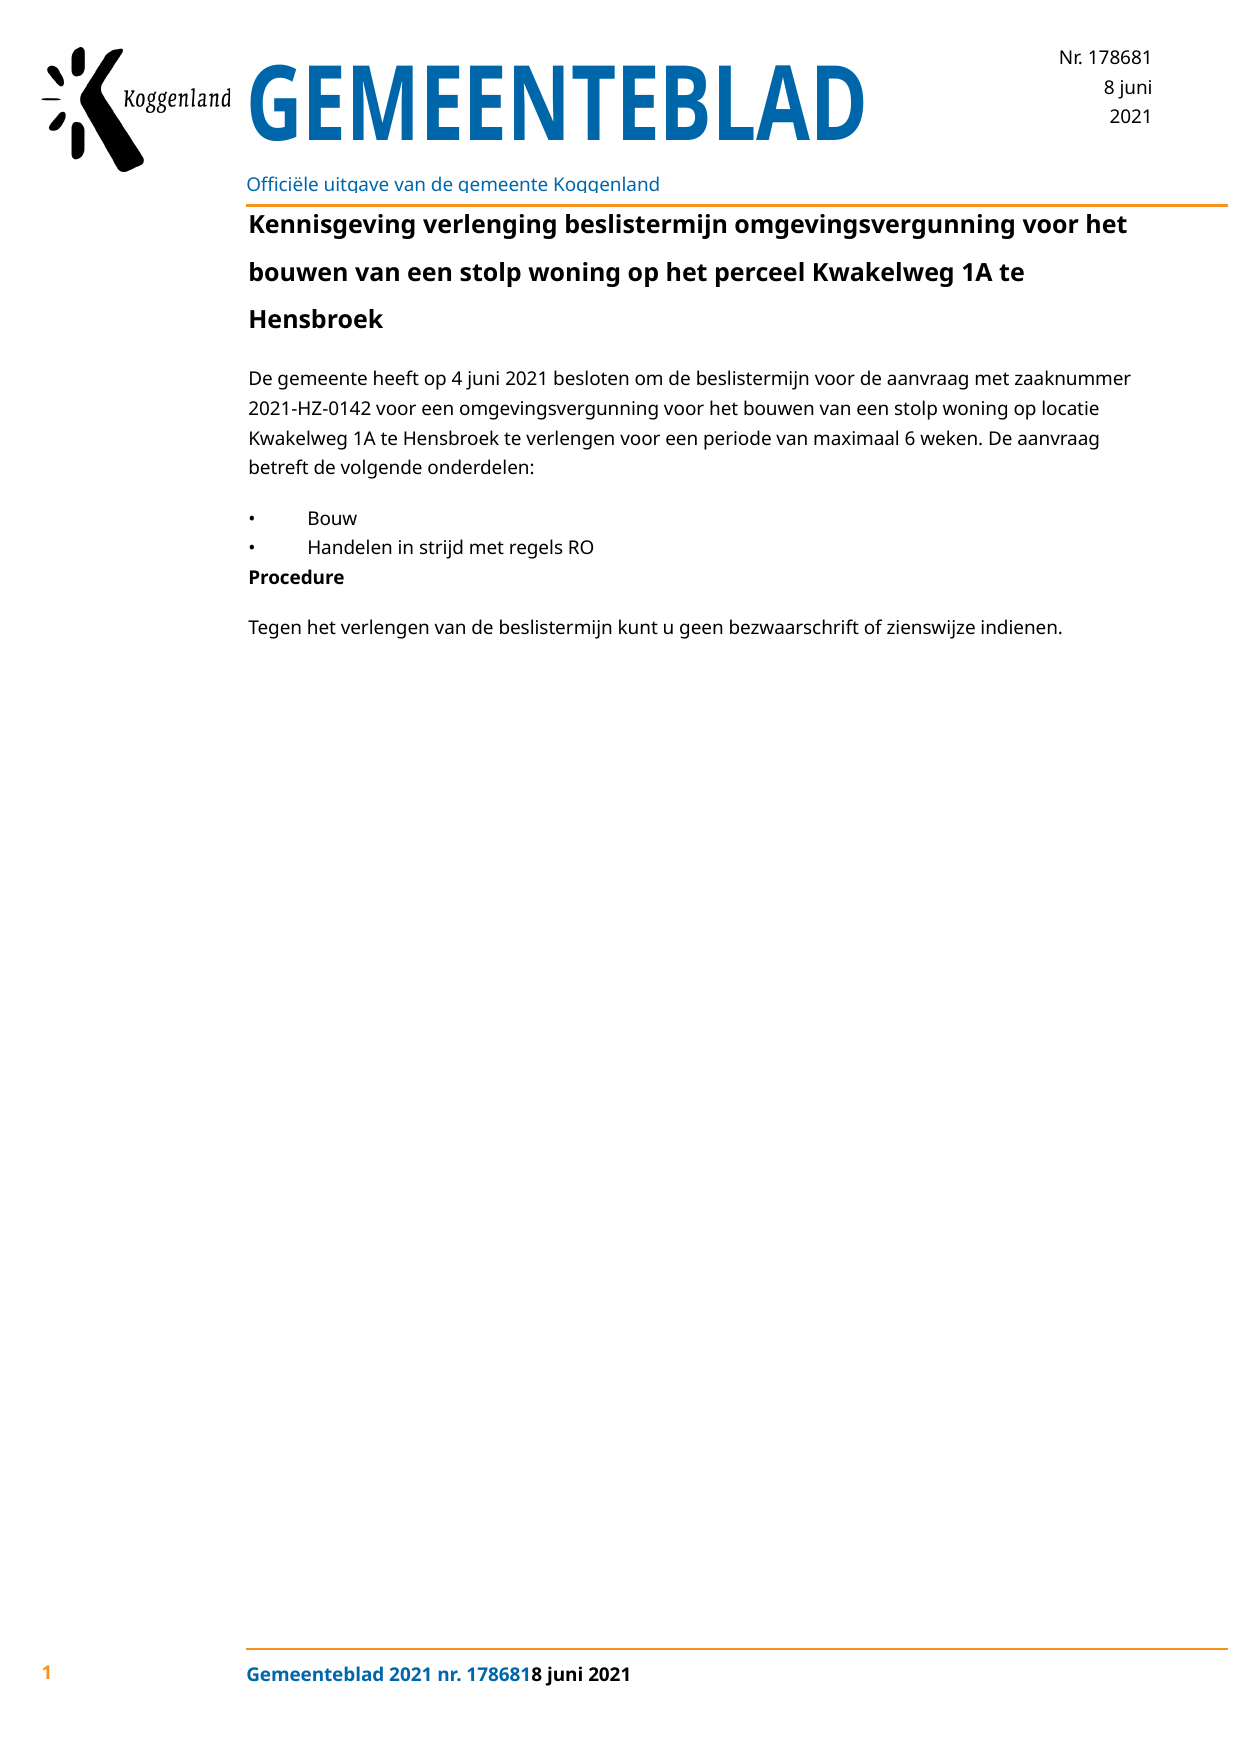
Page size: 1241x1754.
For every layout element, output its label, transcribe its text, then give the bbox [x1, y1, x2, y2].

text Kennisgeving verlenging beslistermijn omgevingsvergunning voor het bouwen van een stolp woning op het perceel Kwakelweg 1A te Hensbroek [248, 207, 1152, 336]
list Bouw [248, 505, 1152, 530]
text Tegen het verlengen van de beslistermijn kunt u geen bezwaarschrift of zienswijze indienen. [248, 614, 1152, 640]
text Procedure [248, 564, 1152, 589]
text De gemeente heeft op 4 juni 2021 besloten om de beslistermijn voor de aanvraag met zaaknummer 2021-HZ-0142 voor een omgevingsvergunning voor het bouwen van een stolp woning op locatie Kwakelweg 1A te Hensbroek te verlengen voor een periode van maximaal 6 weken. De aanvraag betreft de volgende onderdelen: [248, 366, 1152, 480]
list Handelen in strijd met regels RO [248, 534, 1152, 560]
picture [41, 47, 231, 172]
